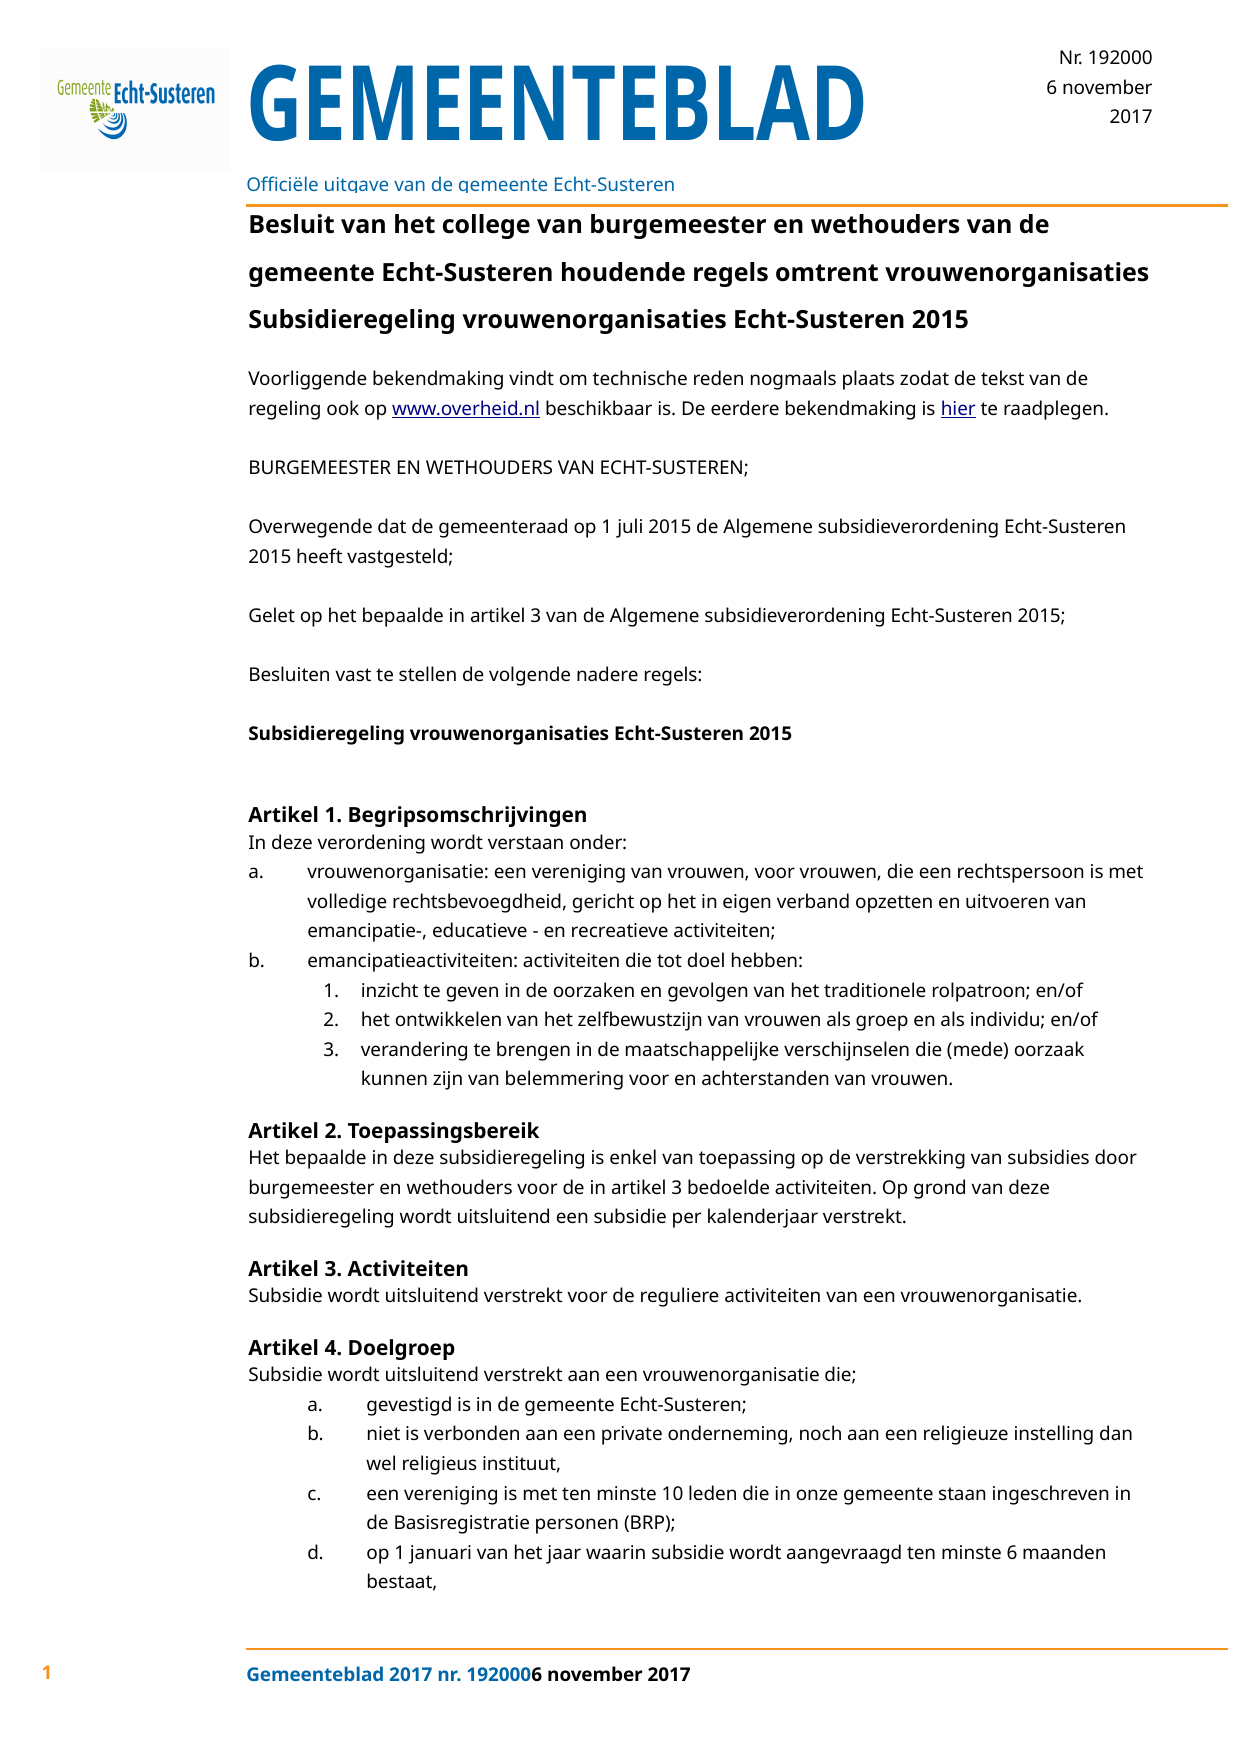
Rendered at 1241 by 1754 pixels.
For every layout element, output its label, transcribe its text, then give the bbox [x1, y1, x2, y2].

text Het bepaalde in deze subsidieregeling is enkel van toepassing op de verstrekking van subsidies door burgemeester en wethouders voor de in artikel 3 bedoelde activiteiten. Op grond van deze subsidieregeling wordt uitsluitend een subsidie per kalenderjaar verstrekt. [248, 1144, 1152, 1229]
text Artikel 1. Begripsomschrijvingen [248, 801, 1152, 829]
text Gelet op het bepaalde in artikel 3 van de Algemene subsidieverordening Echt-Susteren 2015; [248, 602, 1152, 628]
text Artikel 4. Doelgroep [248, 1333, 1152, 1361]
list emancipatieactiviteiten: activiteiten die tot doel hebben: [248, 947, 1152, 973]
list niet is verbonden aan een private onderneming, noch aan een religieuze instelling dan wel religieus instituut, [307, 1421, 1152, 1476]
text Overwegende dat de gemeenteraad op 1 juli 2015 de Algemene subsidieverordening Echt-Susteren 2015 heeft vastgesteld; [248, 513, 1152, 569]
list het ontwikkelen van het zelfbewustzijn van vrouwen als groep en als individu; en/of [323, 1006, 1152, 1032]
text Besluiten vast te stellen de volgende nadere regels: [248, 661, 1152, 687]
text Subsidieregeling vrouwenorganisaties Echt-Susteren 2015 [248, 721, 1152, 746]
text Artikel 2. Toepassingsbereik [248, 1116, 1152, 1144]
picture [41, 47, 231, 172]
text Subsidie wordt uitsluitend verstrekt voor de reguliere activiteiten van een vrouwenorganisatie. [248, 1282, 1152, 1308]
text In deze verordening wordt verstaan onder: [248, 829, 1152, 855]
text Artikel 3. Activiteiten [248, 1254, 1152, 1282]
list verandering te brengen in de maatschappelijke verschijnselen die (mede) oorzaak kunnen zijn van belemmering voor en achterstanden van vrouwen. [323, 1036, 1152, 1091]
text Voorliggende bekendmaking vindt om technische reden nogmaals plaats zodat de tekst van de regeling ook op www.overheid.nl beschikbaar is. De eerdere bekendmaking is hier te raadplegen. [248, 366, 1152, 421]
text BURGEMEESTER EN WETHOUDERS VAN ECHT-SUSTEREN; [248, 454, 1152, 480]
list een vereniging is met ten minste 10 leden die in onze gemeente staan ingeschreven in de Basisregistratie personen (BRP); [307, 1480, 1152, 1535]
list op 1 januari van het jaar waarin subsidie wordt aangevraagd ten minste 6 maanden bestaat, [307, 1539, 1152, 1594]
list vrouwenorganisatie: een vereniging van vrouwen, voor vrouwen, die een rechtspersoon is met volledige rechtsbevoegdheid, gericht op het in eigen verband opzetten en uitvoeren van emancipatie-, educatieve - en recreatieve activiteiten; [248, 858, 1152, 943]
text Besluit van het college van burgemeester en wethouders van de gemeente Echt-Susteren houdende regels omtrent vrouwenorganisaties Subsidieregeling vrouwenorganisaties Echt-Susteren 2015 [248, 207, 1152, 336]
text Subsidie wordt uitsluitend verstrekt aan een vrouwenorganisatie die; [248, 1361, 1152, 1387]
list gevestigd is in de gemeente Echt-Susteren; [307, 1391, 1152, 1417]
list inzicht te geven in de oorzaken en gevolgen van het traditionele rolpatroon; en/of [323, 977, 1152, 1003]
